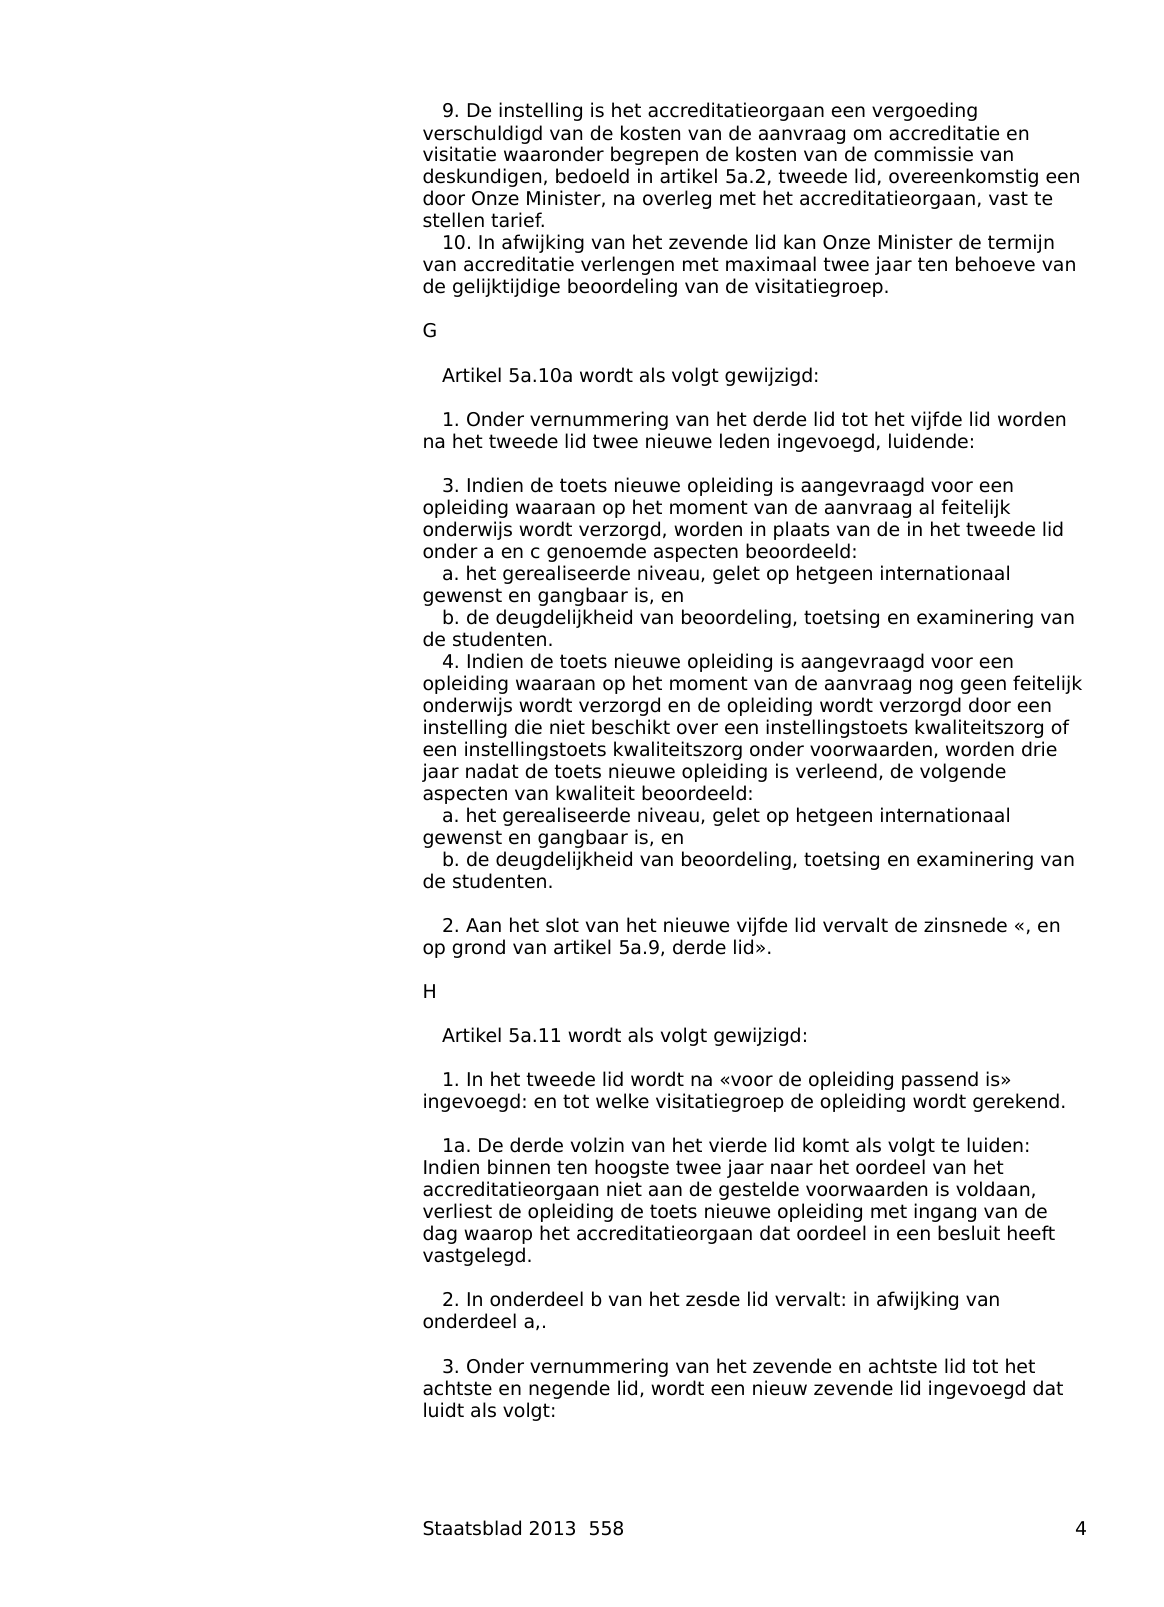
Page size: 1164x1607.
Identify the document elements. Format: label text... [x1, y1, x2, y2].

text a. het gerealiseerde niveau, gelet op hetgeen internationaal gewenst en gangbaar is, en [422, 563, 1087, 607]
text b. de deugdelijkheid van beoordeling, toetsing en examinering van de studenten. [422, 607, 1087, 651]
text Artikel 5a.10a wordt als volgt gewijzigd: [422, 364, 1087, 387]
text a. het gerealiseerde niveau, gelet op hetgeen internationaal gewenst en gangbaar is, en [422, 804, 1087, 848]
text 1a. De derde volzin van het vierde lid komt als volgt te luiden: Indien binnen ten hoogste twee jaar naar het oordeel van het accreditatieorgaan niet aan de gestelde voorwaarden is voldaan, verliest de opleiding de toets nieuwe opleiding met ingang van de dag waarop het accreditatieorgaan dat oordeel in een besluit heeft vastgelegd. [422, 1135, 1087, 1267]
text 2. Aan het slot van het nieuwe vijfde lid vervalt de zinsnede «, en op grond van artikel 5a.9, derde lid». [422, 915, 1087, 959]
text 3. Onder vernummering van het zevende en achtste lid tot het achtste en negende lid, wordt een nieuw zevende lid ingevoegd dat luidt als volgt: [422, 1356, 1087, 1421]
text b. de deugdelijkheid van beoordeling, toetsing en examinering van de studenten. [422, 848, 1087, 892]
text 4. Indien de toets nieuwe opleiding is aangevraagd voor een opleiding waaraan op het moment van de aanvraag nog geen feitelijk onderwijs wordt verzorgd en de opleiding wordt verzorgd door een instelling die niet beschikt over een instellingstoets kwaliteitszorg of een instellingstoets kwaliteitszorg onder voorwaarden, worden drie jaar nadat de toets nieuwe opleiding is verleend, de volgende aspecten van kwaliteit beoordeeld: [422, 651, 1087, 804]
text 3. Indien de toets nieuwe opleiding is aangevraagd voor een opleiding waaraan op het moment van de aanvraag al feitelijk onderwijs wordt verzorgd, worden in plaats van de in het tweede lid onder a en c genoemde aspecten beoordeeld: [422, 475, 1087, 563]
text G [422, 320, 1087, 342]
text 10. In afwijking van het zevende lid kan Onze Minister de termijn van accreditatie verlengen met maximaal twee jaar ten behoeve van de gelijktijdige beoordeling van de visitatiegroep. [422, 232, 1087, 298]
text Artikel 5a.11 wordt als volgt gewijzigd: [422, 1025, 1087, 1047]
text 9. De instelling is het accreditatieorgaan een vergoeding verschuldigd van de kosten van de aanvraag om accreditatie en visitatie waaronder begrepen de kosten van de commissie van deskundigen, bedoeld in artikel 5a.2, tweede lid, overeenkomstig een door Onze Minister, na overleg met het accreditatieorgaan, vast te stellen tarief. [422, 100, 1087, 232]
text 2. In onderdeel b van het zesde lid vervalt: in afwijking van onderdeel a,. [422, 1289, 1087, 1333]
text 1. In het tweede lid wordt na «voor de opleiding passend is» ingevoegd: en tot welke visitatiegroep de opleiding wordt gerekend. [422, 1069, 1087, 1113]
text H [422, 981, 1087, 1003]
text 1. Onder vernummering van het derde lid tot het vijfde lid worden na het tweede lid twee nieuwe leden ingevoegd, luidende: [422, 409, 1087, 453]
